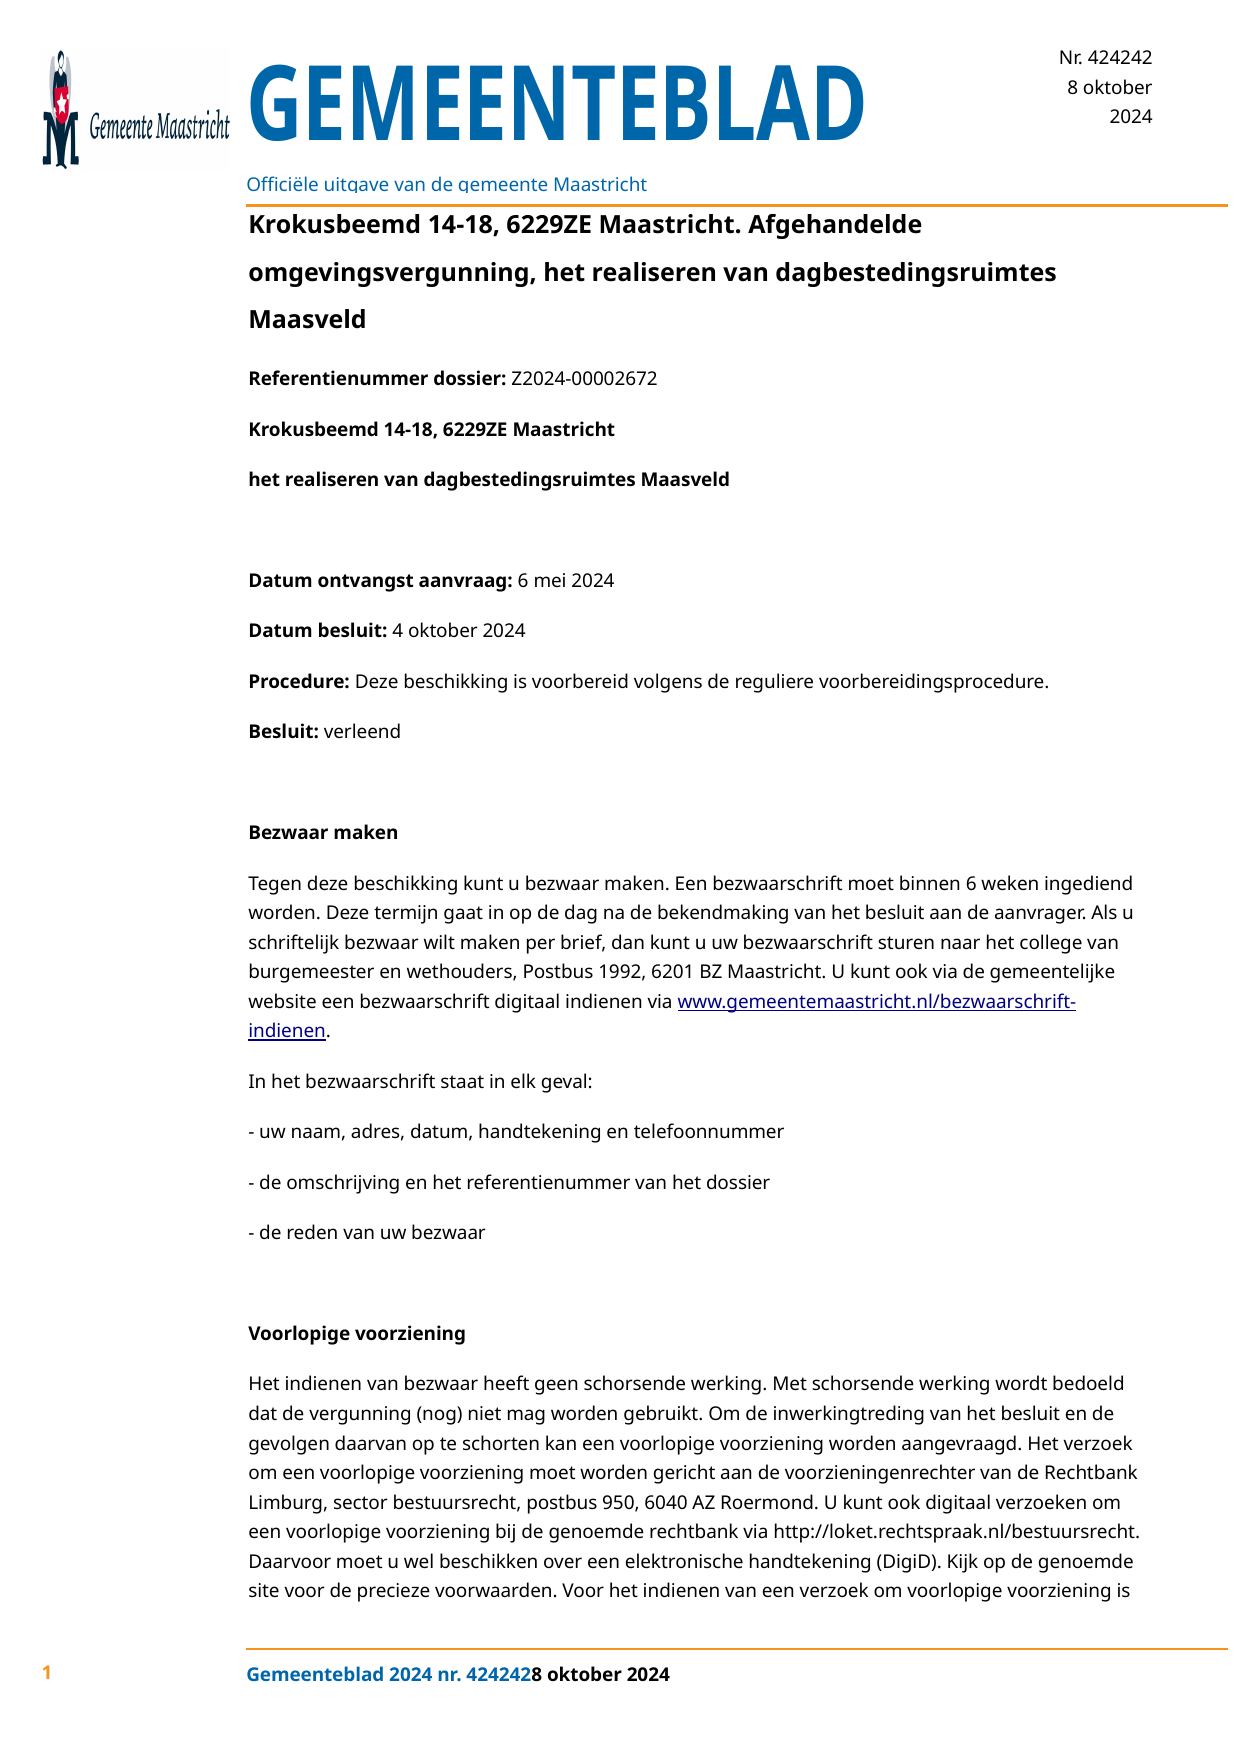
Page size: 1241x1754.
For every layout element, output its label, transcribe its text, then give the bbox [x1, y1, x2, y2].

text Procedure: Deze beschikking is voorbereid volgens de reguliere voorbereidingsprocedure. [248, 668, 1152, 694]
text - uw naam, adres, datum, handtekening en telefoonnummer [248, 1118, 1152, 1144]
text - de reden van uw bezwaar [248, 1219, 1152, 1245]
text Referentienummer dossier: Z2024-00002672 [248, 366, 1152, 391]
text het realiseren van dagbestedingsruimtes Maasveld [248, 466, 1152, 492]
text Bezwaar maken [248, 819, 1152, 845]
text - de omschrijving en het referentienummer van het dossier [248, 1169, 1152, 1194]
picture [41, 47, 231, 172]
text Tegen deze beschikking kunt u bezwaar maken. Een bezwaarschrift moet binnen 6 weken ingediend worden. Deze termijn gaat in op de dag na de bekendmaking van het besluit aan de aanvrager. Als u schriftelijk bezwaar wilt maken per brief, dan kunt u uw bezwaarschrift sturen naar het college van burgemeester en wethouders, Postbus 1992, 6201 BZ Maastricht. U kunt ook via de gemeentelijke website een bezwaarschrift digitaal indienen via www.gemeentemaastricht.nl/bezwaarschrift-indienen. [248, 870, 1152, 1043]
text Datum besluit: 4 oktober 2024 [248, 618, 1152, 643]
text Het indienen van bezwaar heeft geen schorsende werking. Met schorsende werking wordt bedoeld dat de vergunning (nog) niet mag worden gebruikt. Om de inwerkingtreding van het besluit en de gevolgen daarvan op te schorten kan een voorlopige voorziening worden aangevraagd. Het verzoek om een voorlopige voorziening moet worden gericht aan de voorzieningenrechter van de Rechtbank Limburg, sector bestuursrecht, postbus 950, 6040 AZ Roermond. U kunt ook digitaal verzoeken om een voorlopige voorziening bij de genoemde rechtbank via http://loket.rechtspraak.nl/bestuursrecht. Daarvoor moet u wel beschikken over een elektronische handtekening (DigiD). Kijk op de genoemde site voor de precieze voorwaarden. Voor het indienen van een verzoek om voorlopige voorziening is [248, 1371, 1152, 1603]
text Voorlopige voorziening [248, 1320, 1152, 1346]
text Krokusbeemd 14-18, 6229ZE Maastricht. Afgehandelde omgevingsvergunning, het realiseren van dagbestedingsruimtes Maasveld [248, 207, 1152, 336]
text Krokusbeemd 14-18, 6229ZE Maastricht [248, 416, 1152, 442]
text Datum ontvangst aanvraag: 6 mei 2024 [248, 567, 1152, 593]
text Besluit: verleend [248, 718, 1152, 744]
text In het bezwaarschrift staat in elk geval: [248, 1068, 1152, 1094]
